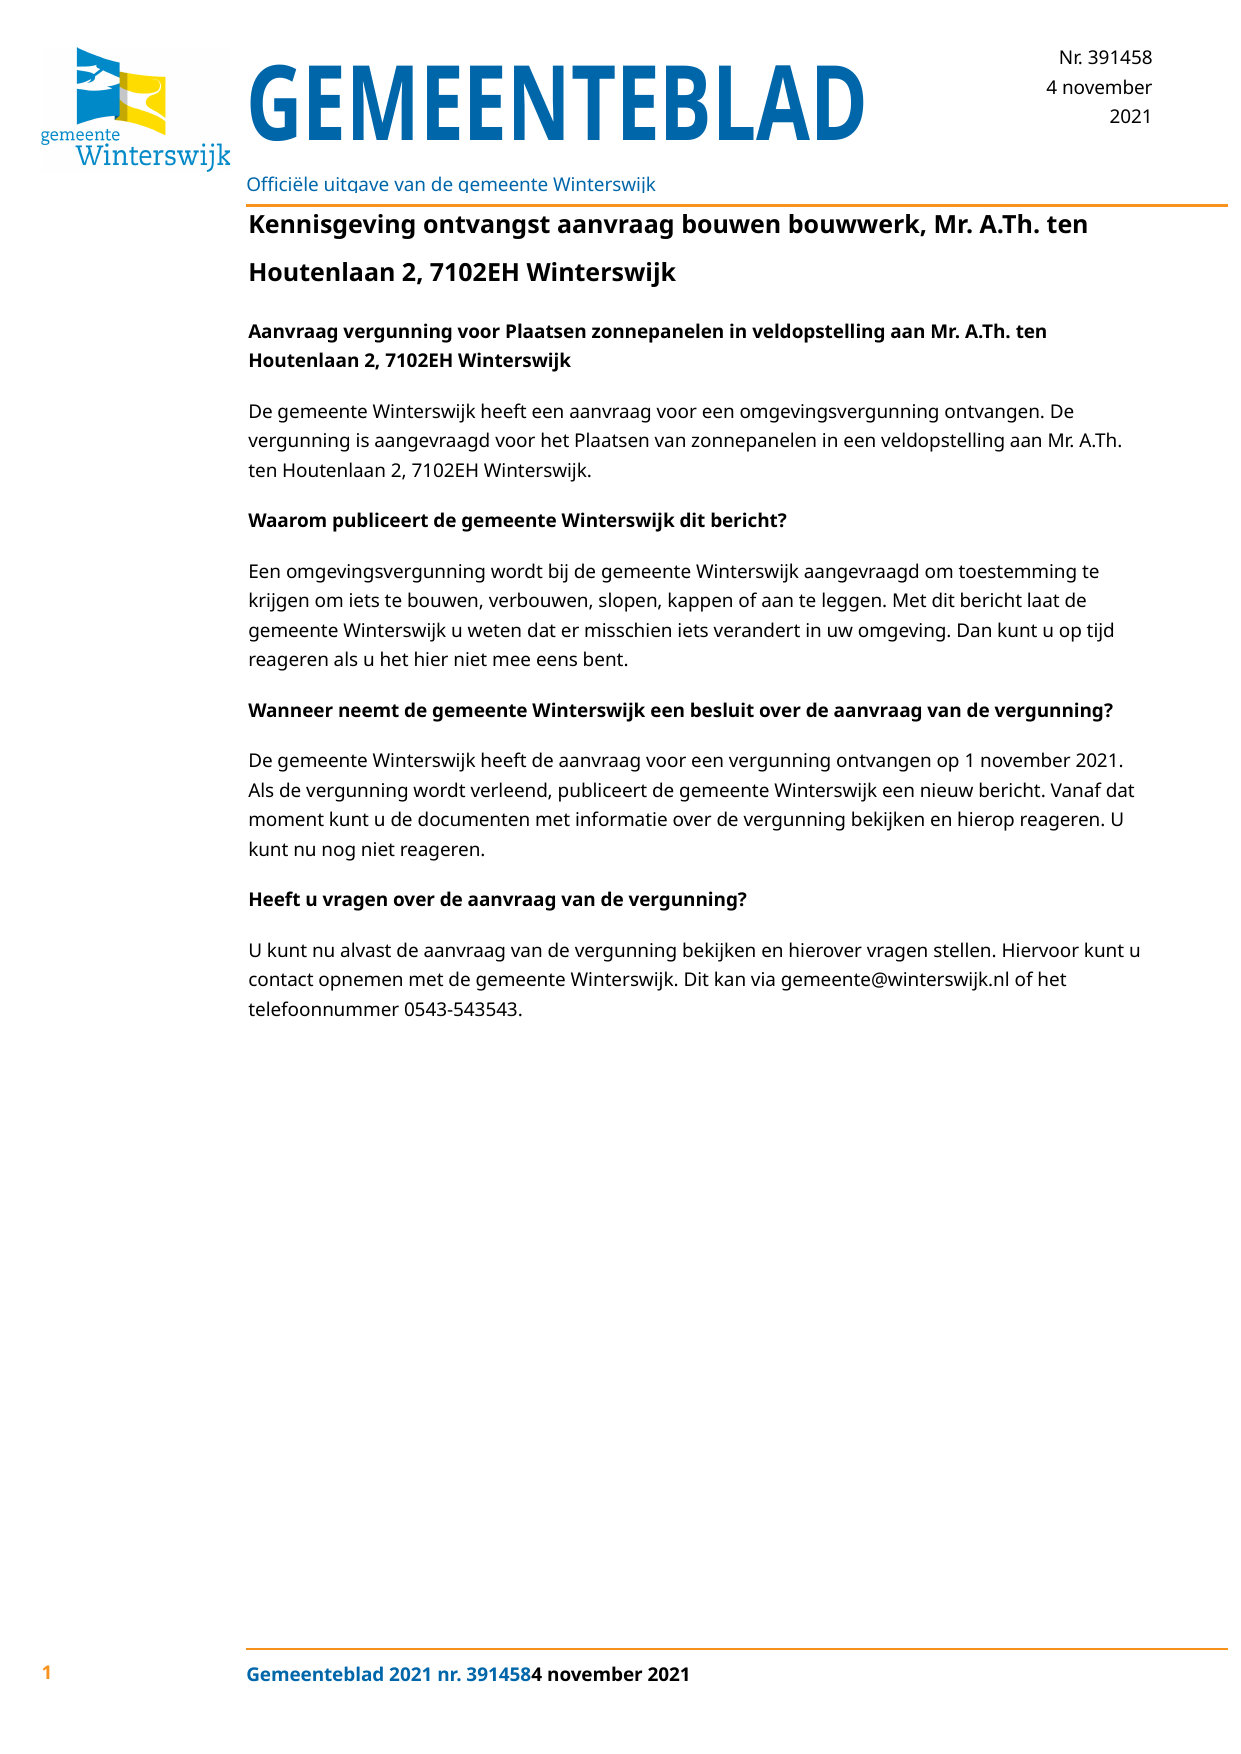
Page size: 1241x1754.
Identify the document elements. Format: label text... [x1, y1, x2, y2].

text De gemeente Winterswijk heeft de aanvraag voor een vergunning ontvangen op 1 november 2021. Als de vergunning wordt verleend, publiceert de gemeente Winterswijk een nieuw bericht. Vanaf dat moment kunt u de documenten met informatie over de vergunning bekijken en hierop reageren. U kunt nu nog niet reageren. [248, 747, 1152, 862]
text De gemeente Winterswijk heeft een aanvraag voor een omgevingsvergunning ontvangen. De vergunning is aangevraagd voor het Plaatsen van zonnepanelen in een veldopstelling aan Mr. A.Th. ten Houtenlaan 2, 7102EH Winterswijk. [248, 398, 1152, 483]
text Een omgevingsvergunning wordt bij de gemeente Winterswijk aangevraagd om toestemming te krijgen om iets te bouwen, verbouwen, slopen, kappen of aan te leggen. Met dit bericht laat de gemeente Winterswijk u weten dat er misschien iets verandert in uw omgeving. Dan kunt u op tijd reageren als u het hier niet mee eens bent. [248, 558, 1152, 672]
text Waarom publiceert de gemeente Winterswijk dit bericht? [248, 507, 1152, 533]
text Kennisgeving ontvangst aanvraag bouwen bouwwerk, Mr. A.Th. ten Houtenlaan 2, 7102EH Winterswijk [248, 207, 1152, 288]
picture [225, 153, 231, 162]
text Aanvraag vergunning voor Plaatsen zonnepanelen in veldopstelling aan Mr. A.Th. ten Houtenlaan 2, 7102EH Winterswijk [248, 318, 1152, 373]
text Wanneer neemt de gemeente Winterswijk een besluit over de aanvraag van de vergunning? [248, 697, 1152, 723]
picture [41, 47, 231, 172]
text Heeft u vragen over de aanvraag van de vergunning? [248, 887, 1152, 912]
text U kunt nu alvast de aanvraag van de vergunning bekijken en hierover vragen stellen. Hiervoor kunt u contact opnemen met de gemeente Winterswijk. Dit kan via gemeente@winterswijk.nl of het telefoonnummer 0543-543543. [248, 937, 1152, 1022]
